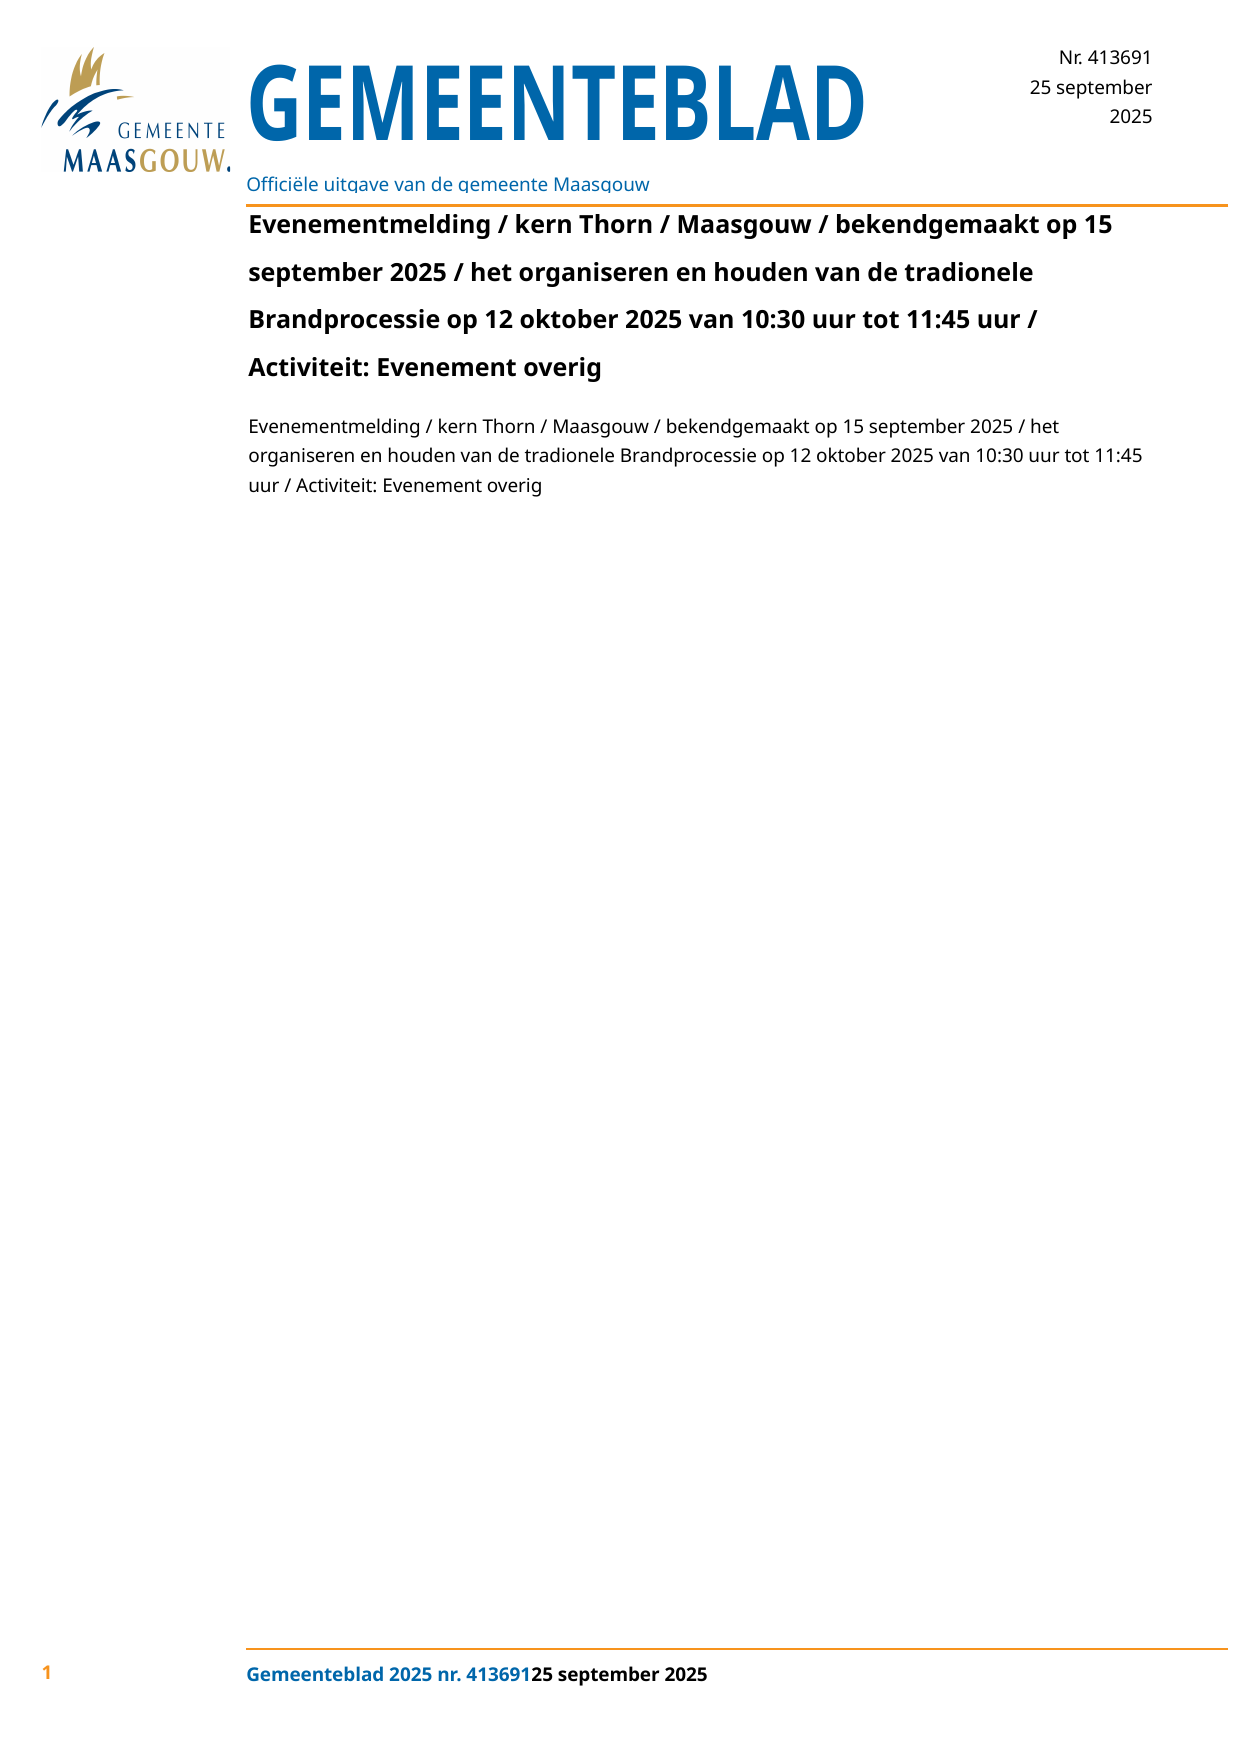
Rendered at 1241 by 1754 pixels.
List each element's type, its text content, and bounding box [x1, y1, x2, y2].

text Evenementmelding / kern Thorn / Maasgouw / bekendgemaakt op 15 september 2025 / het organiseren en houden van de tradionele Brandprocessie op 12 oktober 2025 van 10:30 uur tot 11:45 uur / Activiteit: Evenement overig [248, 413, 1152, 498]
picture [41, 47, 231, 172]
text Evenementmelding / kern Thorn / Maasgouw / bekendgemaakt op 15 september 2025 / het organiseren en houden van de tradionele Brandprocessie op 12 oktober 2025 van 10:30 uur tot 11:45 uur / Activiteit: Evenement overig [248, 207, 1152, 384]
